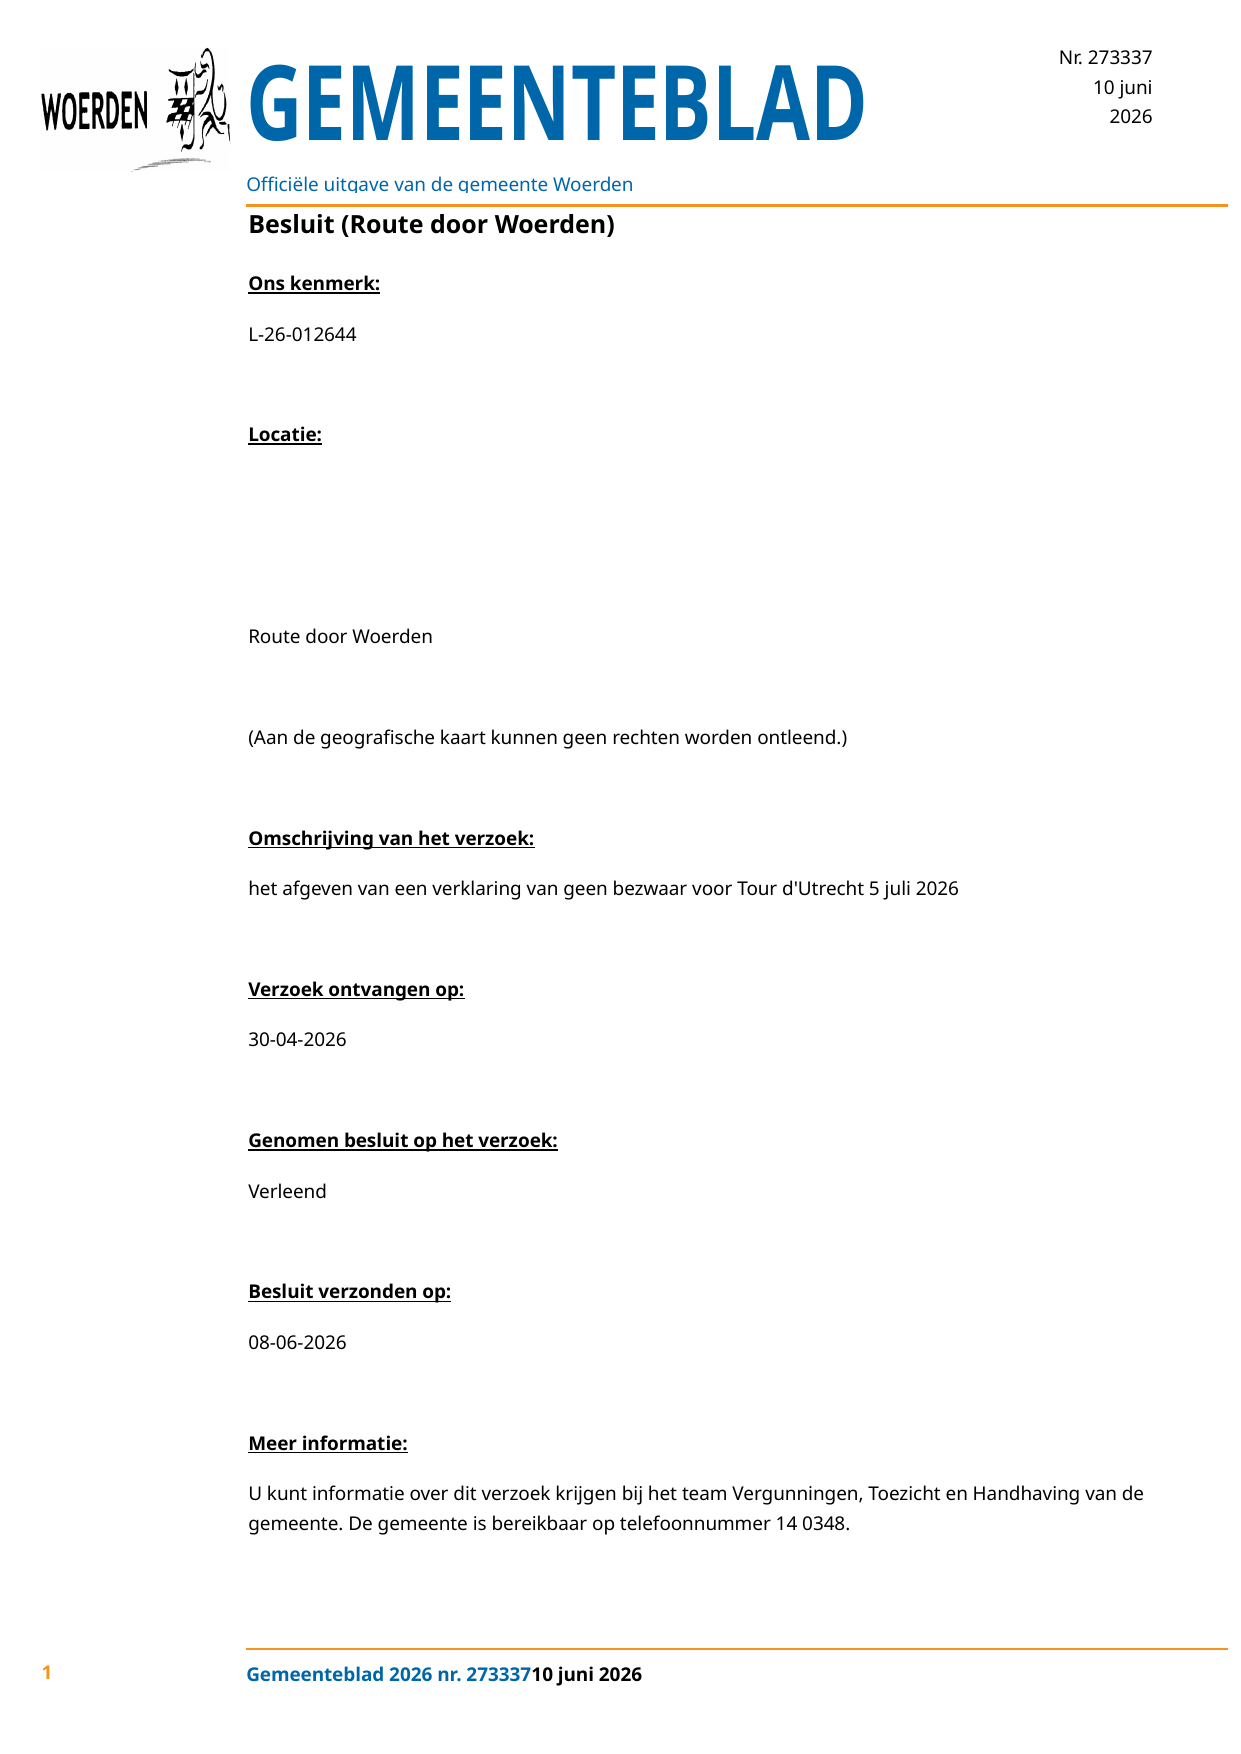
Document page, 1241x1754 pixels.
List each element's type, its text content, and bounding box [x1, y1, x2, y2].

text 30-04-2026 [248, 1027, 1152, 1052]
text Genomen besluit op het verzoek: [248, 1127, 1152, 1153]
text Locatie: [248, 422, 1152, 447]
text (Aan de geografische kaart kunnen geen rechten worden ontleend.) [248, 724, 1152, 750]
text Omschrijving van het verzoek: [248, 825, 1152, 851]
picture [41, 47, 231, 172]
text Route door Woerden [248, 623, 1152, 649]
text Meer informatie: [248, 1430, 1152, 1456]
text Verzoek ontvangen op: [248, 976, 1152, 1002]
text Besluit verzonden op: [248, 1279, 1152, 1304]
text Ons kenmerk: [248, 270, 1152, 296]
text Verleend [248, 1178, 1152, 1203]
text U kunt informatie over dit verzoek krijgen bij het team Vergunningen, Toezicht en Handhaving van de gemeente. De gemeente is bereikbaar op telefoonnummer 14 0348. [248, 1480, 1152, 1536]
text 08-06-2026 [248, 1329, 1152, 1355]
text L-26-012644 [248, 321, 1152, 346]
text Besluit (Route door Woerden) [248, 207, 1152, 241]
text het afgeven van een verklaring van geen bezwaar voor Tour d'Utrecht 5 juli 2026 [248, 875, 1152, 901]
